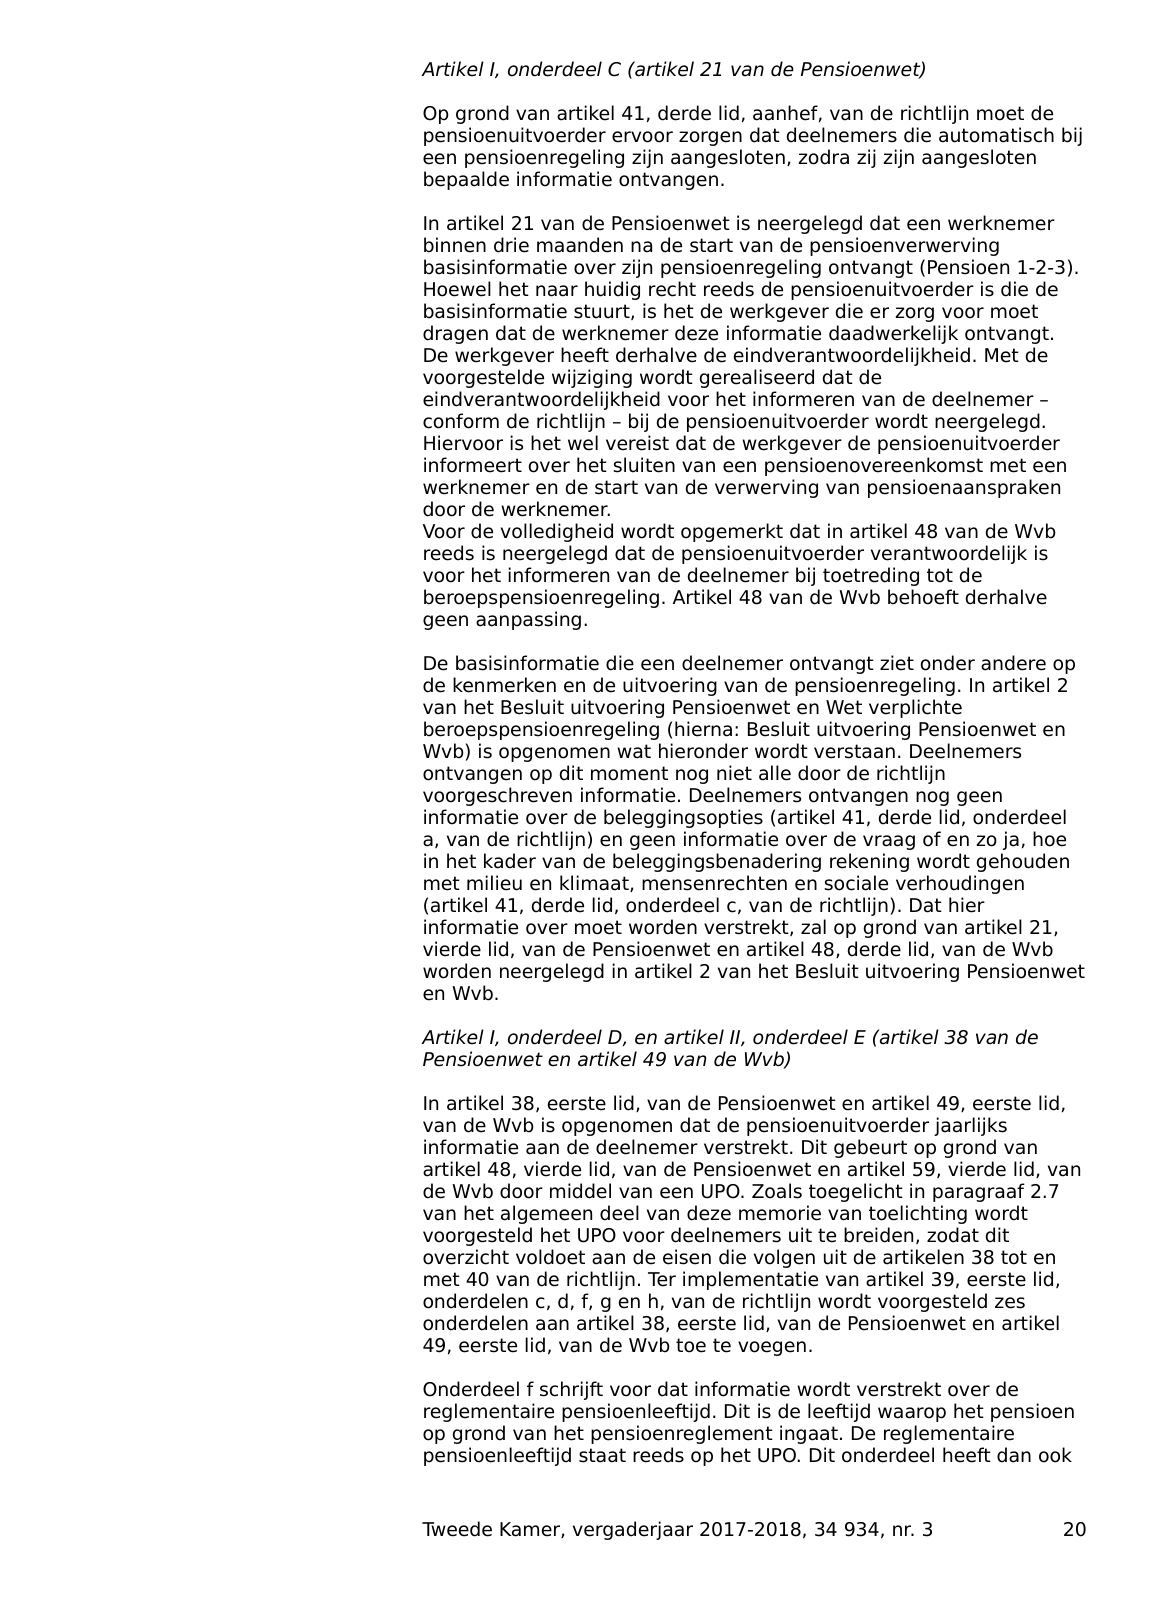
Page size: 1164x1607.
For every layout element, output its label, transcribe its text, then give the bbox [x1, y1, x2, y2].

subtitle Artikel I, onderdeel D, en artikel II, onderdeel E (artikel 38 van de Pensioenwet en artikel 49 van de Wvb) [422, 1027, 1087, 1071]
text In artikel 21 van de Pensioenwet is neergelegd dat een werknemer binnen drie maanden na de start van de pensioenverwerving basisinformatie over zijn pensioenregeling ontvangt (Pensioen 1-2-3). Hoewel het naar huidig recht reeds de pensioenuitvoerder is die de basisinformatie stuurt, is het de werkgever die er zorg voor moet dragen dat de werknemer deze informatie daadwerkelijk ontvangt. De werkgever heeft derhalve de eindverantwoordelijkheid. Met de voorgestelde wijziging wordt gerealiseerd dat de eindverantwoordelijkheid voor het informeren van de deelnemer – conform de richtlijn – bij de pensioenuitvoerder wordt neergelegd. Hiervoor is het wel vereist dat de werkgever de pensioenuitvoerder informeert over het sluiten van een pensioenovereenkomst met een werknemer en de start van de verwerving van pensioenaanspraken door de werknemer. [422, 213, 1087, 521]
text De basisinformatie die een deelnemer ontvangt ziet onder andere op de kenmerken en de uitvoering van de pensioenregeling. In artikel 2 van het Besluit uitvoering Pensioenwet en Wet verplichte beroepspensioenregeling (hierna: Besluit uitvoering Pensioenwet en Wvb) is opgenomen wat hieronder wordt verstaan. Deelnemers ontvangen op dit moment nog niet alle door de richtlijn voorgeschreven informatie. Deelnemers ontvangen nog geen informatie over de beleggingsopties (artikel 41, derde lid, onderdeel a, van de richtlijn) en geen informatie over de vraag of en zo ja, hoe in het kader van de beleggingsbenadering rekening wordt gehouden met milieu en klimaat, mensenrechten en sociale verhoudingen (artikel 41, derde lid, onderdeel c, van de richtlijn). Dat hier informatie over moet worden verstrekt, zal op grond van artikel 21, vierde lid, van de Pensioenwet en artikel 48, derde lid, van de Wvb worden neergelegd in artikel 2 van het Besluit uitvoering Pensioenwet en Wvb. [422, 653, 1087, 1005]
text Onderdeel f schrijft voor dat informatie wordt verstrekt over de reglementaire pensioenleeftijd. Dit is de leeftijd waarop het pensioen op grond van het pensioenreglement ingaat. De reglementaire pensioenleeftijd staat reeds op het UPO. Dit onderdeel heeft dan ook [422, 1379, 1087, 1467]
subtitle Artikel I, onderdeel C (artikel 21 van de Pensioenwet) [422, 59, 1087, 81]
text Op grond van artikel 41, derde lid, aanhef, van de richtlijn moet de pensioenuitvoerder ervoor zorgen dat deelnemers die automatisch bij een pensioenregeling zijn aangesloten, zodra zij zijn aangesloten bepaalde informatie ontvangen. [422, 103, 1087, 191]
text In artikel 38, eerste lid, van de Pensioenwet en artikel 49, eerste lid, van de Wvb is opgenomen dat de pensioenuitvoerder jaarlijks informatie aan de deelnemer verstrekt. Dit gebeurt op grond van artikel 48, vierde lid, van de Pensioenwet en artikel 59, vierde lid, van de Wvb door middel van een UPO. Zoals toegelicht in paragraaf 2.7 van het algemeen deel van deze memorie van toelichting wordt voorgesteld het UPO voor deelnemers uit te breiden, zodat dit overzicht voldoet aan de eisen die volgen uit de artikelen 38 tot en met 40 van de richtlijn. Ter implementatie van artikel 39, eerste lid, onderdelen c, d, f, g en h, van de richtlijn wordt voorgesteld zes onderdelen aan artikel 38, eerste lid, van de Pensioenwet en artikel 49, eerste lid, van de Wvb toe te voegen. [422, 1093, 1087, 1357]
text Voor de volledigheid wordt opgemerkt dat in artikel 48 van de Wvb reeds is neergelegd dat de pensioenuitvoerder verantwoordelijk is voor het informeren van de deelnemer bij toetreding tot de beroepspensioenregeling. Artikel 48 van de Wvb behoeft derhalve geen aanpassing. [422, 521, 1087, 631]
